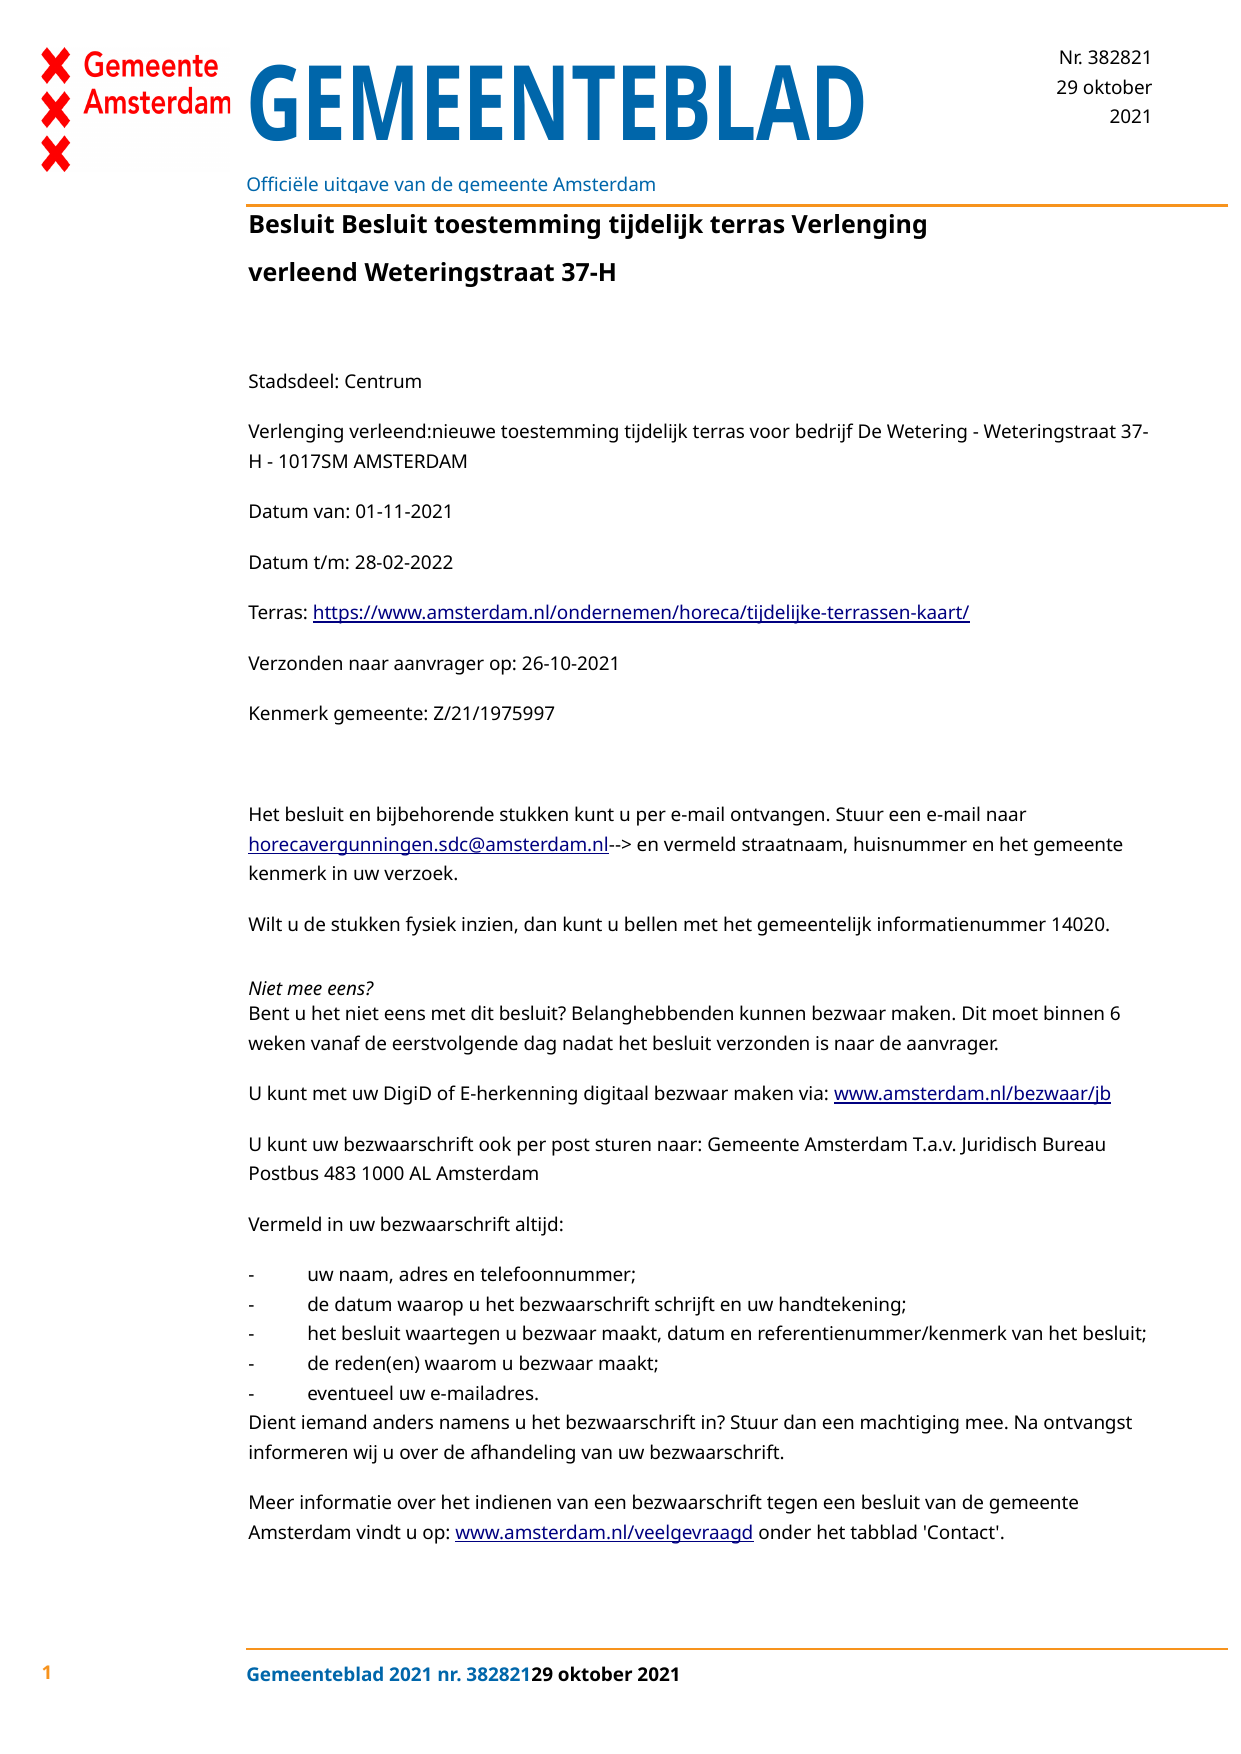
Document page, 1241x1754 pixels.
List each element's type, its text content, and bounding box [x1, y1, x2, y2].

text Terras: https://www.amsterdam.nl/ondernemen/horeca/tijdelijke-terrassen-kaart/ [248, 599, 1152, 625]
text Datum van: 01-11-2021 [248, 499, 1152, 524]
text Verlenging verleend:nieuwe toestemming tijdelijk terras voor bedrijf De Wetering - Weteringstraat 37-H - 1017SM AMSTERDAM [248, 419, 1152, 474]
list uw naam, adres en telefoonnummer; [248, 1261, 1152, 1287]
text Meer informatie over het indienen van een bezwaarschrift tegen een besluit van de gemeente Amsterdam vindt u op: www.amsterdam.nl/veelgevraagd onder het tabblad 'Contact'. [248, 1489, 1152, 1544]
text Niet mee eens? [248, 975, 1152, 1001]
text Wilt u de stukken fysiek inzien, dan kunt u bellen met het gemeentelijk informatienummer 14020. [248, 911, 1152, 937]
list de reden(en) waarom u bezwaar maakt; [248, 1350, 1152, 1376]
text U kunt met uw DigiD of E-herkenning digitaal bezwaar maken via: www.amsterdam.nl/bezwaar/jb [248, 1081, 1152, 1106]
text Dient iemand anders namens u het bezwaarschrift in? Stuur dan een machtiging mee. Na ontvangst informeren wij u over de afhandeling van uw bezwaarschrift. [248, 1409, 1152, 1464]
list het besluit waartegen u bezwaar maakt, datum en referentienummer/kenmerk van het besluit; [248, 1321, 1152, 1346]
picture [41, 47, 231, 172]
text Het besluit en bijbehorende stukken kunt u per e-mail ontvangen. Stuur een e-mail naar horecavergunningen.sdc@amsterdam.nl--> en vermeld straatnaam, huisnummer en het gemeente kenmerk in uw verzoek. [248, 801, 1152, 886]
text Kenmerk gemeente: Z/21/1975997 [248, 700, 1152, 726]
text Datum t/m: 28-02-2022 [248, 549, 1152, 575]
text Bent u het niet eens met dit besluit? Belanghebbenden kunnen bezwaar maken. Dit moet binnen 6 weken vanaf de eerstvolgende dag nadat het besluit verzonden is naar de aanvrager. [248, 1001, 1152, 1056]
text Stadsdeel: Centrum [248, 368, 1152, 394]
text Verzonden naar aanvrager op: 26-10-2021 [248, 650, 1152, 676]
list eventueel uw e-mailadres. [248, 1380, 1152, 1405]
text U kunt uw bezwaarschrift ook per post sturen naar: Gemeente Amsterdam T.a.v. Juridisch Bureau Postbus 483 1000 AL Amsterdam [248, 1131, 1152, 1186]
list de datum waarop u het bezwaarschrift schrijft en uw handtekening; [248, 1291, 1152, 1317]
text Besluit Besluit toestemming tijdelijk terras Verlenging verleend Weteringstraat 37-H [248, 207, 1152, 288]
text Vermeld in uw bezwaarschrift altijd: [248, 1211, 1152, 1237]
